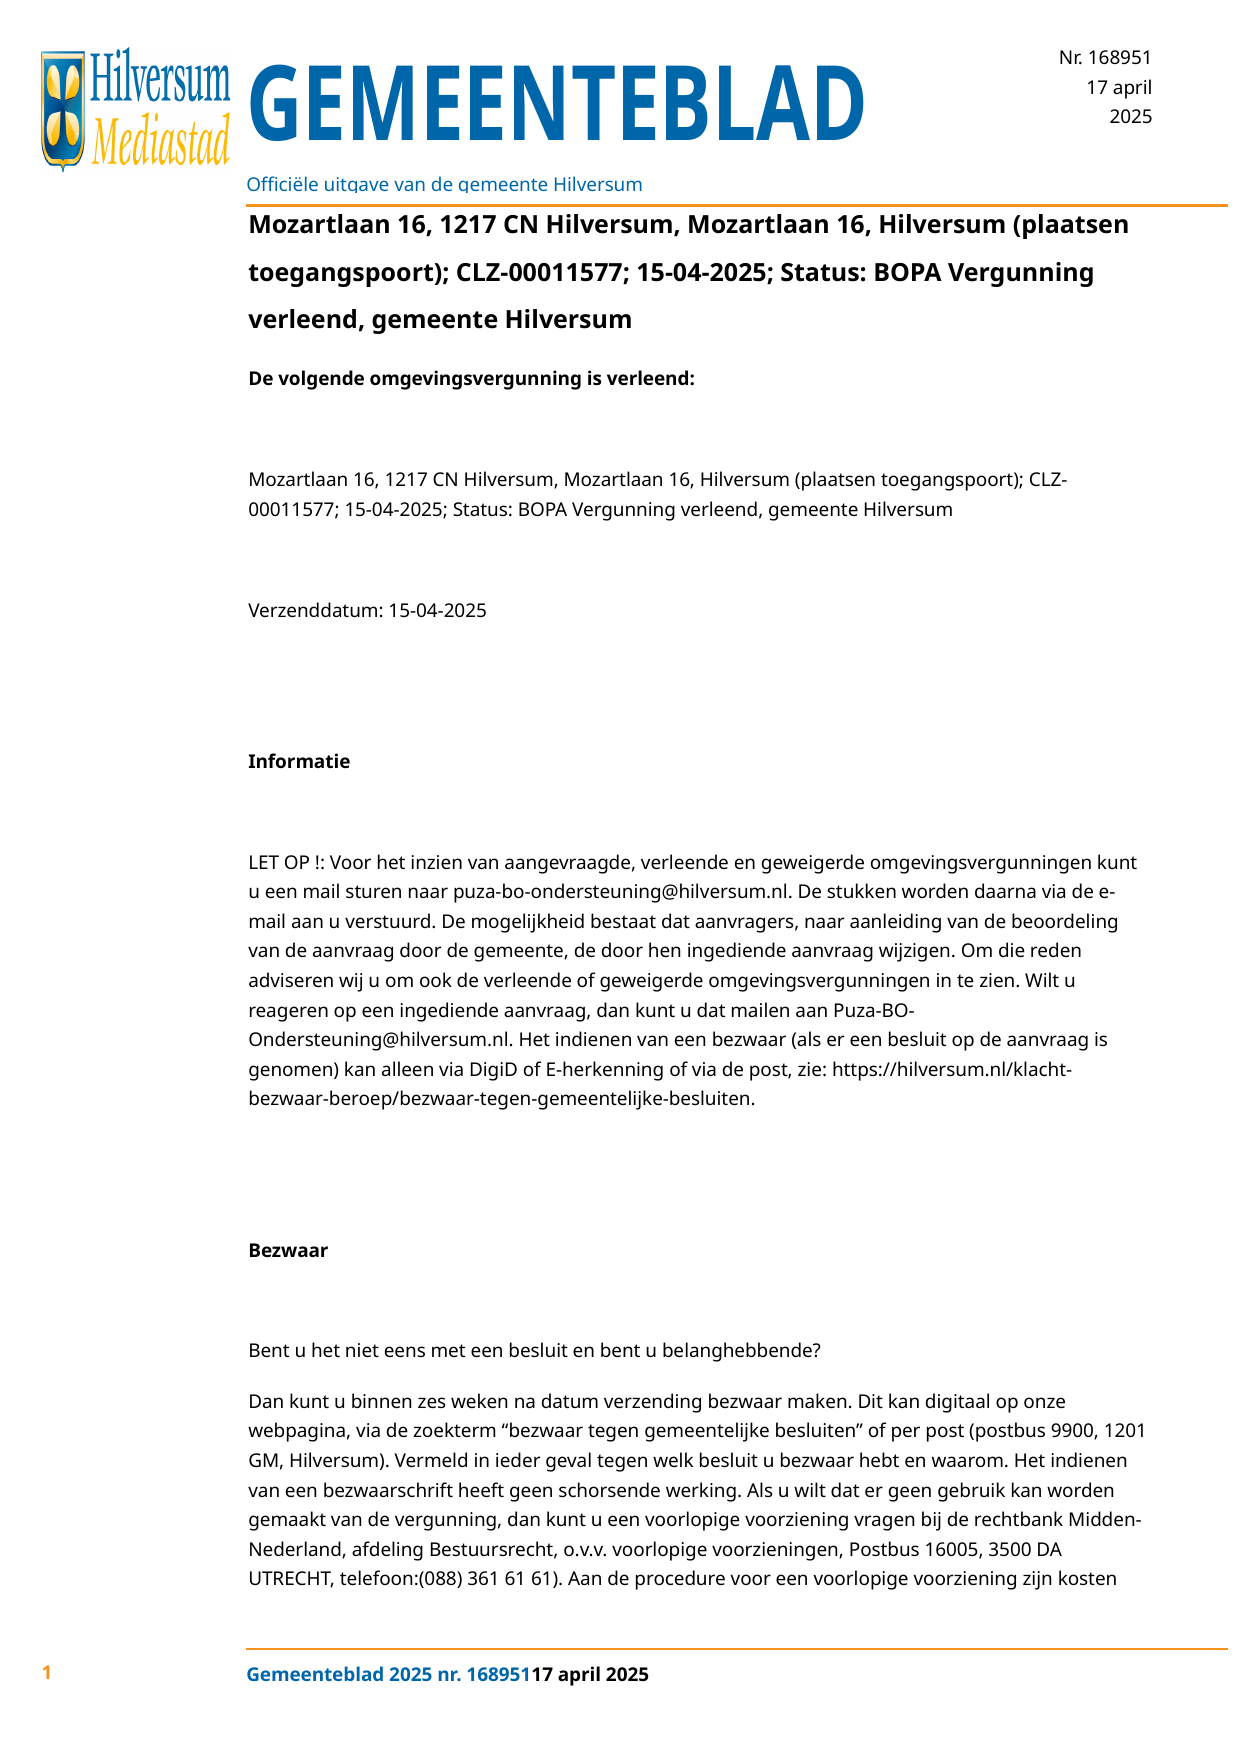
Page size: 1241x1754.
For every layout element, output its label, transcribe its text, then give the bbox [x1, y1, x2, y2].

text Mozartlaan 16, 1217 CN Hilversum, Mozartlaan 16, Hilversum (plaatsen toegangspoort); CLZ-00011577; 15-04-2025; Status: BOPA Vergunning verleend, gemeente Hilversum [248, 207, 1152, 336]
text Mozartlaan 16, 1217 CN Hilversum, Mozartlaan 16, Hilversum (plaatsen toegangspoort); CLZ-00011577; 15-04-2025; Status: BOPA Vergunning verleend, gemeente Hilversum [248, 466, 1152, 522]
text Dan kunt u binnen zes weken na datum verzending bezwaar maken. Dit kan digitaal op onze webpagina, via de zoekterm “bezwaar tegen gemeentelijke besluiten” of per post (postbus 9900, 1201 GM, Hilversum). Vermeld in ieder geval tegen welk besluit u bezwaar hebt en waarom. Het indienen van een bezwaarschrift heeft geen schorsende werking. Als u wilt dat er geen gebruik kan worden gemaakt van de vergunning, dan kunt u een voorlopige voorziening vragen bij de rechtbank Midden-Nederland, afdeling Bestuursrecht, o.v.v. voorlopige voorzieningen, Postbus 16005, 3500 DA UTRECHT, telefoon:(088) 361 61 61). Aan de procedure voor een voorlopige voorziening zijn kosten [248, 1388, 1152, 1591]
text Informatie [248, 748, 1152, 774]
text De volgende omgevingsvergunning is verleend: [248, 366, 1152, 391]
picture [41, 47, 231, 172]
text Verzenddatum: 15-04-2025 [248, 597, 1152, 622]
text Bent u het niet eens met een besluit en bent u belanghebbende? [248, 1338, 1152, 1363]
text Bezwaar [248, 1237, 1152, 1262]
text LET OP !: Voor het inzien van aangevraagde, verleende en geweigerde omgevingsvergunningen kunt u een mail sturen naar puza-bo-ondersteuning@hilversum.nl. De stukken worden daarna via de e-mail aan u verstuurd. De mogelijkheid bestaat dat aanvragers, naar aanleiding van de beoordeling van de aanvraag door de gemeente, de door hen ingediende aanvraag wijzigen. Om die reden adviseren wij u om ook de verleende of geweigerde omgevingsvergunningen in te zien. Wilt u reageren op een ingediende aanvraag, dan kunt u dat mailen aan Puza-BO-Ondersteuning@hilversum.nl. Het indienen van een bezwaar (als er een besluit op de aanvraag is genomen) kan alleen via DigiD of E-herkenning of via de post, zie: https://hilversum.nl/klacht-bezwaar-beroep/bezwaar-tegen-gemeentelijke-besluiten. [248, 849, 1152, 1111]
